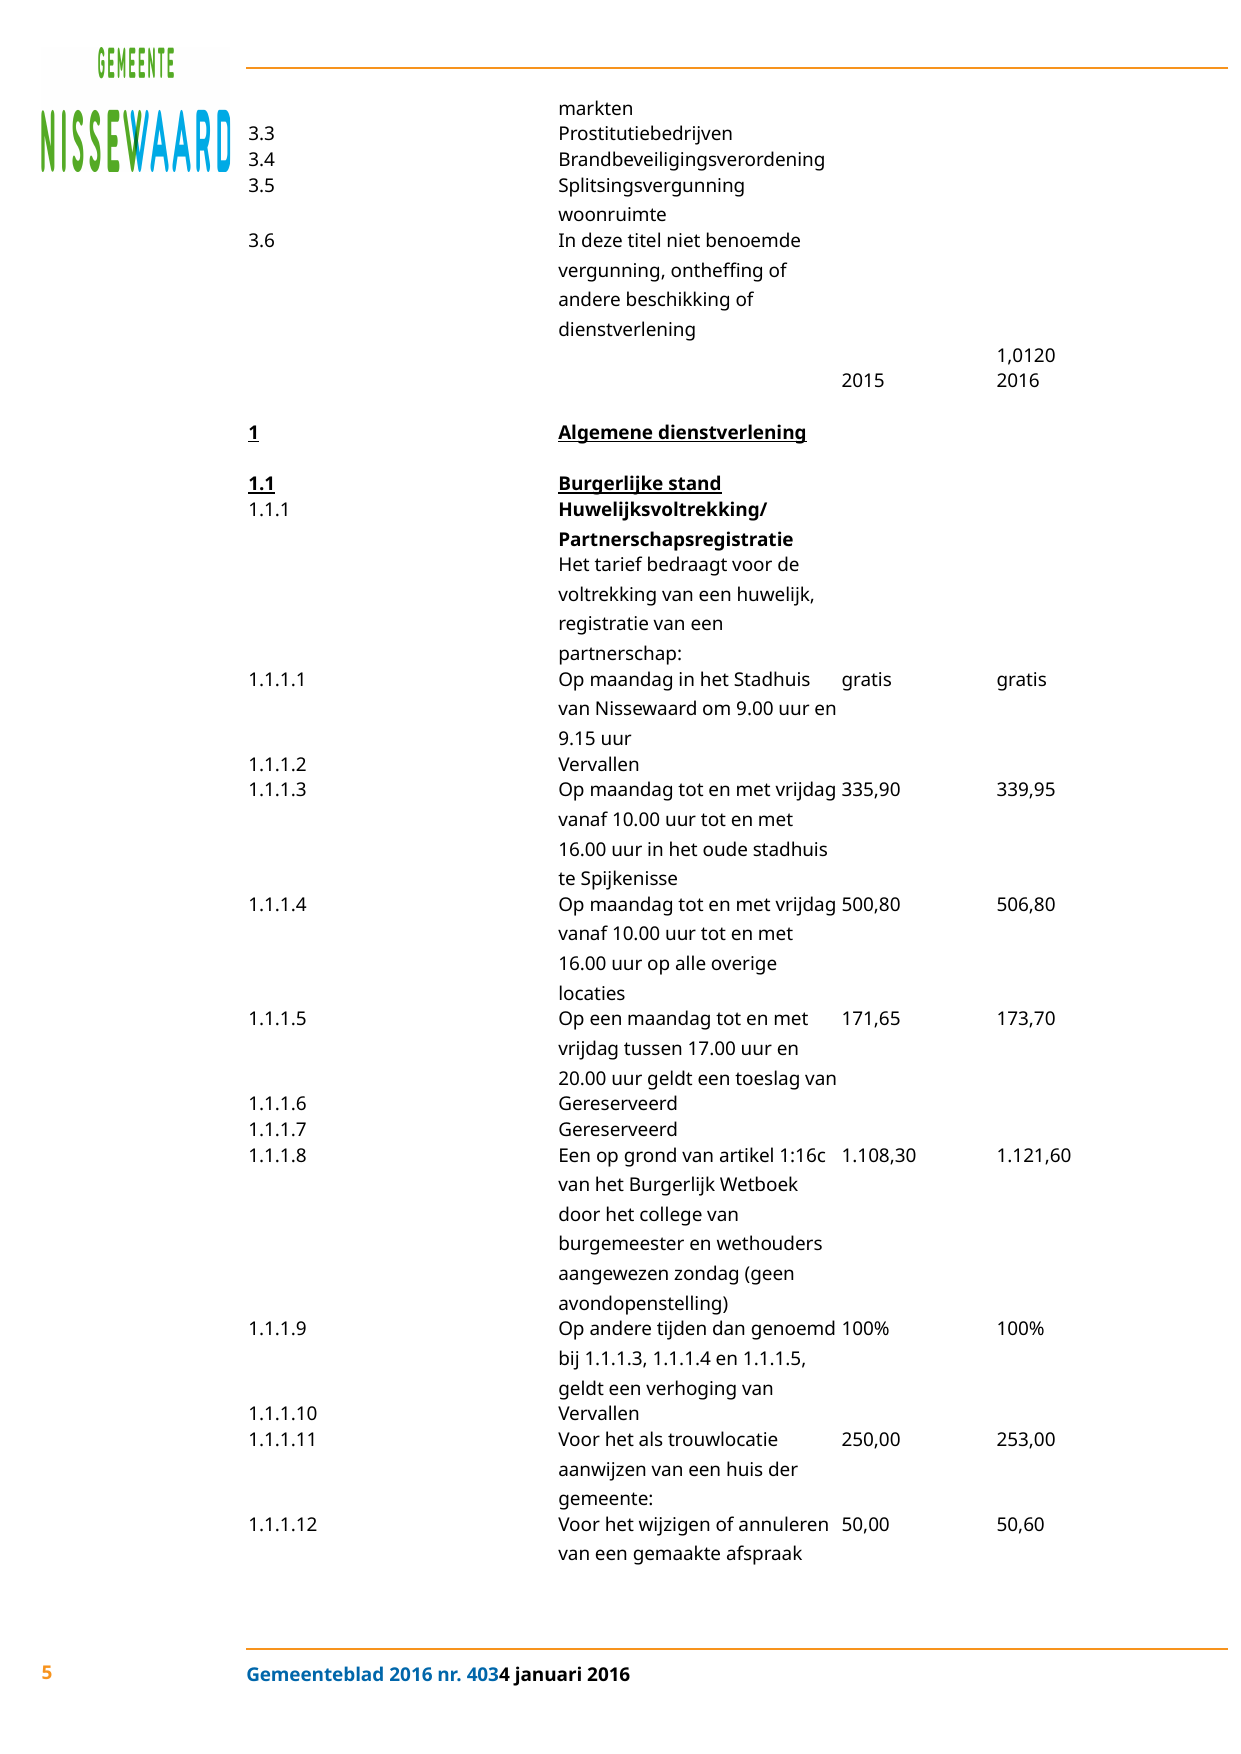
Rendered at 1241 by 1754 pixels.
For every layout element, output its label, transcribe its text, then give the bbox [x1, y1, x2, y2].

table_cell [558, 342, 841, 367]
table_cell [403, 777, 558, 891]
table_cell [403, 751, 558, 777]
table_cell [996, 751, 1152, 777]
table_cell [403, 1142, 558, 1316]
table_cell 100% [996, 1316, 1152, 1400]
table_cell [248, 393, 403, 419]
table_cell Vervallen [558, 1400, 841, 1426]
table_cell [841, 146, 996, 172]
table_cell 2016 [996, 368, 1152, 393]
table_cell Splitsingsvergunning woonruimte [558, 172, 841, 227]
picture [154, 157, 165, 172]
table_cell 1.1.1.10 [248, 1400, 403, 1426]
table_cell [403, 891, 558, 1006]
table_cell 1.1.1.4 [248, 891, 403, 1006]
table_cell [403, 1316, 558, 1400]
table_cell Algemene dienstverlening [558, 419, 841, 445]
table_cell Gereserveerd [558, 1116, 841, 1142]
table_cell [841, 1566, 996, 1592]
table_cell Gereserveerd [558, 1090, 841, 1116]
table_cell 1.1.1.8 [248, 1142, 403, 1316]
table_cell [248, 342, 403, 367]
table_cell [996, 146, 1152, 172]
table_cell [403, 419, 558, 445]
table_cell 250,00 [841, 1426, 996, 1511]
table_cell Voor het wijzigen of annuleren van een gemaakte afspraak [558, 1511, 841, 1566]
table_cell [403, 172, 558, 227]
table_cell [841, 121, 996, 146]
table_cell 1.1.1.3 [248, 777, 403, 891]
table_cell 173,70 [996, 1006, 1152, 1090]
table_cell 335,90 [841, 777, 996, 891]
table_cell [996, 227, 1152, 342]
table_cell 1.1.1.6 [248, 1090, 403, 1116]
table_cell [558, 445, 841, 470]
table_cell 1.1.1 [248, 496, 403, 551]
table_cell [996, 419, 1152, 445]
table_cell [248, 445, 403, 470]
table_cell [996, 95, 1152, 121]
table_cell 50,60 [996, 1511, 1152, 1566]
table_cell gratis [841, 666, 996, 751]
table_cell [996, 172, 1152, 227]
table_cell Het tarief bedraagt voor de voltrekking van een huwelijk, registratie van een partnerschap: [558, 551, 841, 666]
table_cell [558, 393, 841, 419]
table_cell [841, 95, 996, 121]
table_cell Op maandag tot en met vrijdag vanaf 10.00 uur tot en met 16.00 uur in het oude stadhuis te Spijkenisse [558, 777, 841, 891]
table_cell 500,80 [841, 891, 996, 1006]
table_cell 3.5 [248, 172, 403, 227]
picture [222, 122, 227, 160]
table_cell [403, 1116, 558, 1142]
table_cell 1.1.1.11 [248, 1426, 403, 1511]
table_cell [403, 368, 558, 393]
table_cell [558, 1566, 841, 1592]
table_cell Huwelijksvoltrekking/ Partnerschapsregistratie [558, 496, 841, 551]
table_cell 1.1 [248, 470, 403, 496]
table_cell [403, 121, 558, 146]
table_cell [841, 445, 996, 470]
table_cell [841, 419, 996, 445]
table_cell 1.1.1.1 [248, 666, 403, 751]
table_cell [558, 368, 841, 393]
table_cell [403, 1426, 558, 1511]
table_cell [841, 1116, 996, 1142]
picture [41, 47, 231, 172]
table_cell [403, 342, 558, 367]
table_cell [841, 393, 996, 419]
table_cell [403, 1090, 558, 1116]
table_cell [841, 1090, 996, 1116]
table_cell [403, 146, 558, 172]
table_cell [996, 1400, 1152, 1426]
table_cell [996, 393, 1152, 419]
table_cell [996, 470, 1152, 496]
table_cell [248, 551, 403, 666]
table_cell [996, 551, 1152, 666]
table_cell [248, 368, 403, 393]
table_cell [841, 496, 996, 551]
table_cell [403, 1511, 558, 1566]
picture [201, 122, 206, 138]
table_cell [403, 1400, 558, 1426]
table_cell Op andere tijden dan genoemd bij 1.1.1.3, 1.1.1.4 en 1.1.1.5, geldt een verhoging van [558, 1316, 841, 1400]
table_cell 2015 [841, 368, 996, 393]
table_cell 1 [248, 419, 403, 445]
table_cell Voor het als trouwlocatie aanwijzen van een huis der gemeente: [558, 1426, 841, 1511]
table_cell [403, 496, 558, 551]
table_cell Vervallen [558, 751, 841, 777]
table_cell [841, 470, 996, 496]
table_cell [403, 1006, 558, 1090]
table_cell markten [558, 95, 841, 121]
table_cell 1.108,30 [841, 1142, 996, 1316]
table_cell [841, 342, 996, 367]
table_cell [841, 227, 996, 342]
table_cell Op maandag tot en met vrijdag vanaf 10.00 uur tot en met 16.00 uur op alle overige locaties [558, 891, 841, 1006]
table_cell 3.3 [248, 121, 403, 146]
table_cell [841, 551, 996, 666]
table_cell 1.1.1.5 [248, 1006, 403, 1090]
table_cell [403, 445, 558, 470]
table_cell [996, 496, 1152, 551]
table_cell Prostitutiebedrijven [558, 121, 841, 146]
table_cell 3.6 [248, 227, 403, 342]
table_cell [996, 1566, 1152, 1592]
table_cell Burgerlijke stand [558, 470, 841, 496]
table_cell [248, 95, 403, 121]
picture [176, 157, 187, 172]
table_cell 339,95 [996, 777, 1152, 891]
table_cell 3.4 [248, 146, 403, 172]
table_cell [996, 1116, 1152, 1142]
table_cell [841, 751, 996, 777]
table_cell [403, 666, 558, 751]
table_cell gratis [996, 666, 1152, 751]
table_cell [403, 551, 558, 666]
table_cell 1.1.1.9 [248, 1316, 403, 1400]
table_cell 1.1.1.2 [248, 751, 403, 777]
table_cell [403, 470, 558, 496]
table_cell [248, 1566, 403, 1592]
table_cell 1.1.1.12 [248, 1511, 403, 1566]
picture [200, 151, 206, 172]
table_cell 100% [841, 1316, 996, 1400]
table_cell 506,80 [996, 891, 1152, 1006]
table_cell Op maandag in het Stadhuis van Nissewaard om 9.00 uur en 9.15 uur [558, 666, 841, 751]
table_cell 1,0120 [996, 342, 1152, 367]
table_cell 50,00 [841, 1511, 996, 1566]
table_cell [403, 1566, 558, 1592]
table_cell Een op grond van artikel 1:16c van het Burgerlijk Wetboek door het college van burgemeester en wethouders aangewezen zondag (geen avondopenstelling) [558, 1142, 841, 1316]
table_cell [403, 393, 558, 419]
table_cell 171,65 [841, 1006, 996, 1090]
table_cell [403, 95, 558, 121]
table_cell [996, 1090, 1152, 1116]
table_cell In deze titel niet benoemde vergunning, ontheffing of andere beschikking of dienstverlening [558, 227, 841, 342]
table_cell [841, 1400, 996, 1426]
table_cell 253,00 [996, 1426, 1152, 1511]
table_cell Op een maandag tot en met vrijdag tussen 17.00 uur en 20.00 uur geldt een toeslag van [558, 1006, 841, 1090]
table_cell [841, 172, 996, 227]
table_cell 1.1.1.7 [248, 1116, 403, 1142]
table_cell [403, 227, 558, 342]
table_cell [996, 121, 1152, 146]
table_cell Brandbeveiligingsverordening [558, 146, 841, 172]
table_cell 1.121,60 [996, 1142, 1152, 1316]
table_cell [996, 445, 1152, 470]
